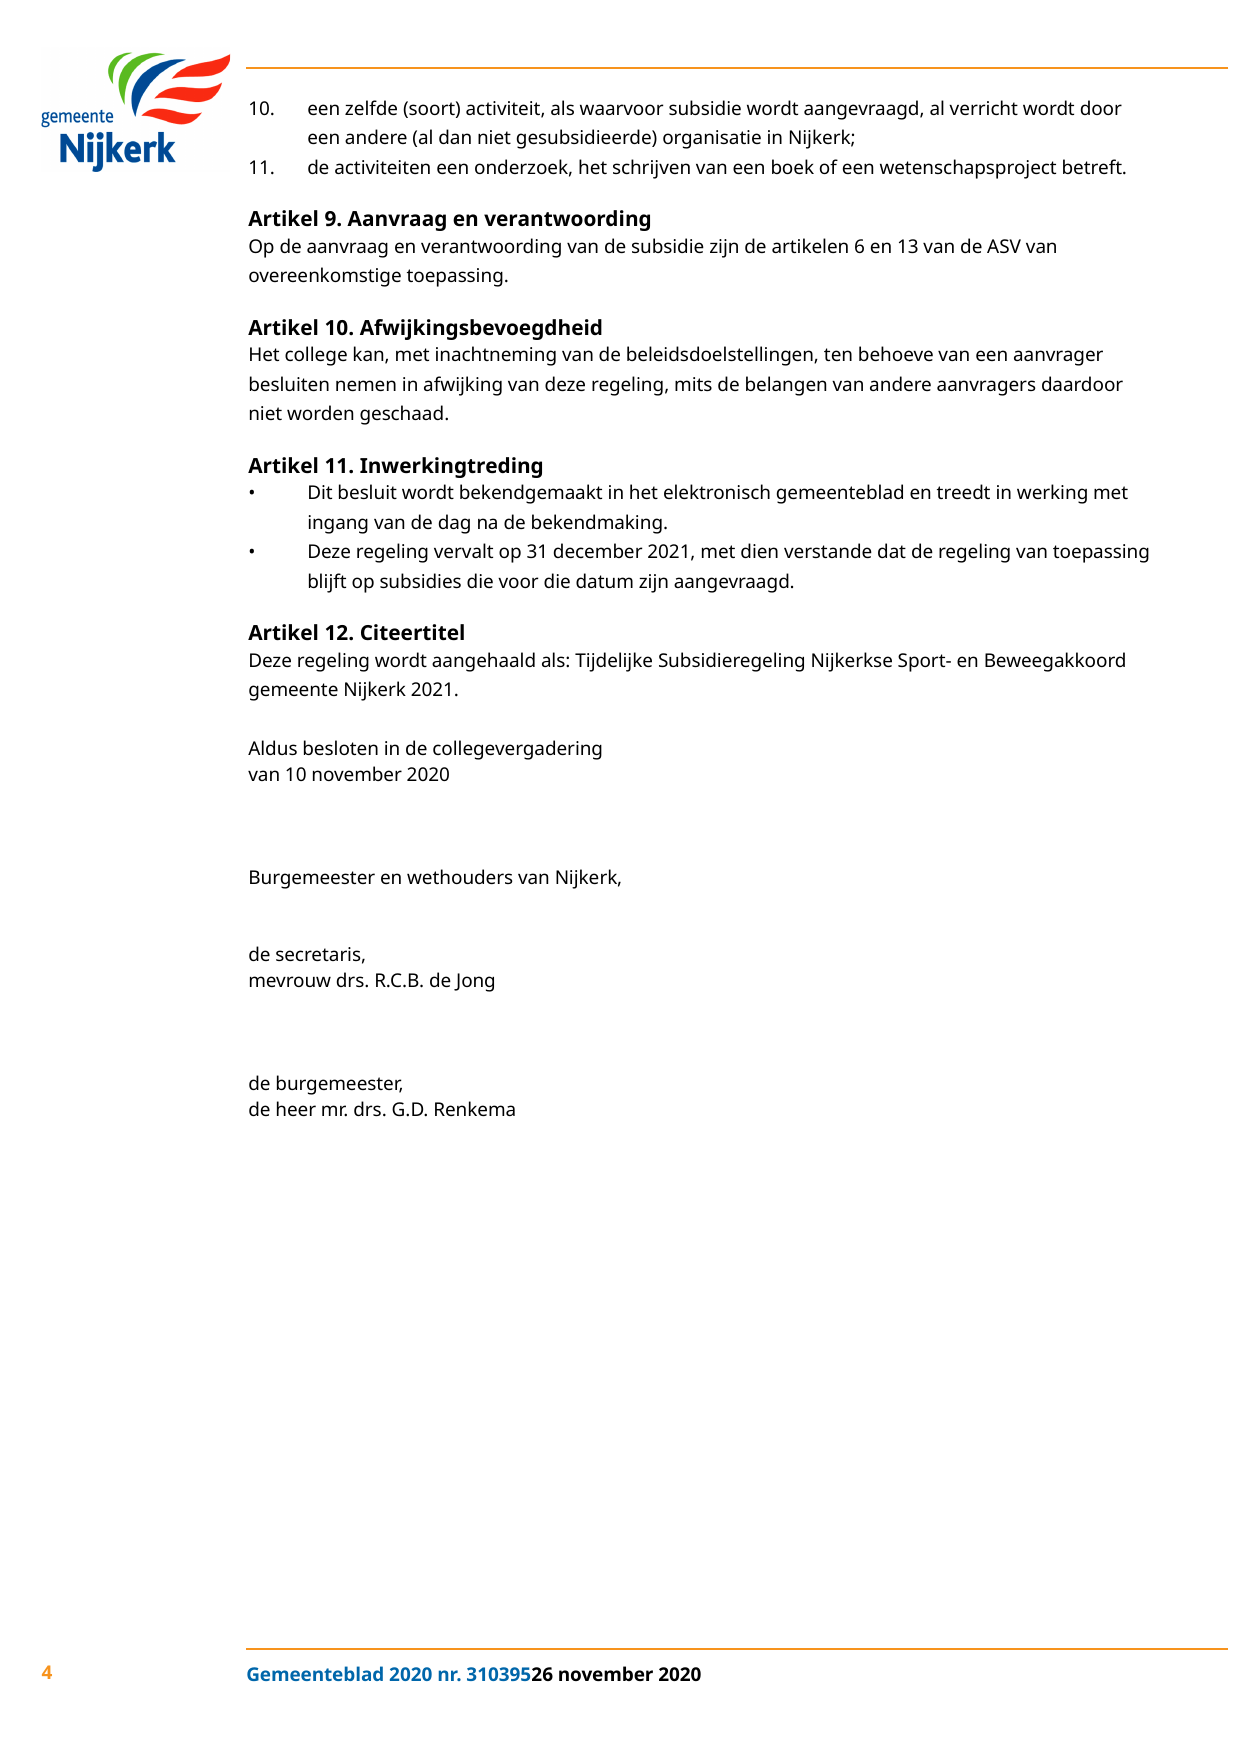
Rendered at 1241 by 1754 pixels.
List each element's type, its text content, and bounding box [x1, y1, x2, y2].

text Burgemeester en wethouders van Nijkerk, [248, 864, 1152, 890]
text Artikel 9. Aanvraag en verantwoording [248, 204, 1152, 233]
picture [41, 47, 231, 172]
text de burgemeester, [248, 1070, 1152, 1096]
list een zelfde (soort) activiteit, als waarvoor subsidie wordt aangevraagd, al verricht wordt door een andere (al dan niet gesubsidieerde) organisatie in Nijkerk; [248, 95, 1152, 150]
list Dit besluit wordt bekendgemaakt in het elektronisch gemeenteblad en treedt in werking met ingang van de dag na de bekendmaking. [248, 479, 1152, 534]
text mevrouw drs. R.C.B. de Jong [248, 967, 1152, 993]
text Artikel 12. Citeertitel [248, 618, 1152, 647]
text Artikel 11. Inwerkingtreding [248, 451, 1152, 479]
text Deze regeling wordt aangehaald als: Tijdelijke Subsidieregeling Nijkerkse Sport- en Beweegakkoord gemeente Nijkerk 2021. [248, 647, 1152, 702]
text van 10 november 2020 [248, 761, 1152, 787]
text Artikel 10. Afwijkingsbevoegdheid [248, 313, 1152, 341]
list de activiteiten een onderzoek, het schrijven van een boek of een wetenschapsproject betreft. [248, 154, 1152, 180]
text Het college kan, met inachtneming van de beleidsdoelstellingen, ten behoeve van een aanvrager besluiten nemen in afwijking van deze regeling, mits de belangen van andere aanvragers daardoor niet worden geschaad. [248, 341, 1152, 426]
text Op de aanvraag en verantwoording van de subsidie zijn de artikelen 6 en 13 van de ASV van overeenkomstige toepassing. [248, 233, 1152, 288]
text de secretaris, [248, 941, 1152, 967]
text de heer mr. drs. G.D. Renkema [248, 1096, 1152, 1122]
text Aldus besloten in de collegevergadering [248, 736, 1152, 761]
list Deze regeling vervalt op 31 december 2021, met dien verstande dat de regeling van toepassing blijft op subsidies die voor die datum zijn aangevraagd. [248, 538, 1152, 594]
